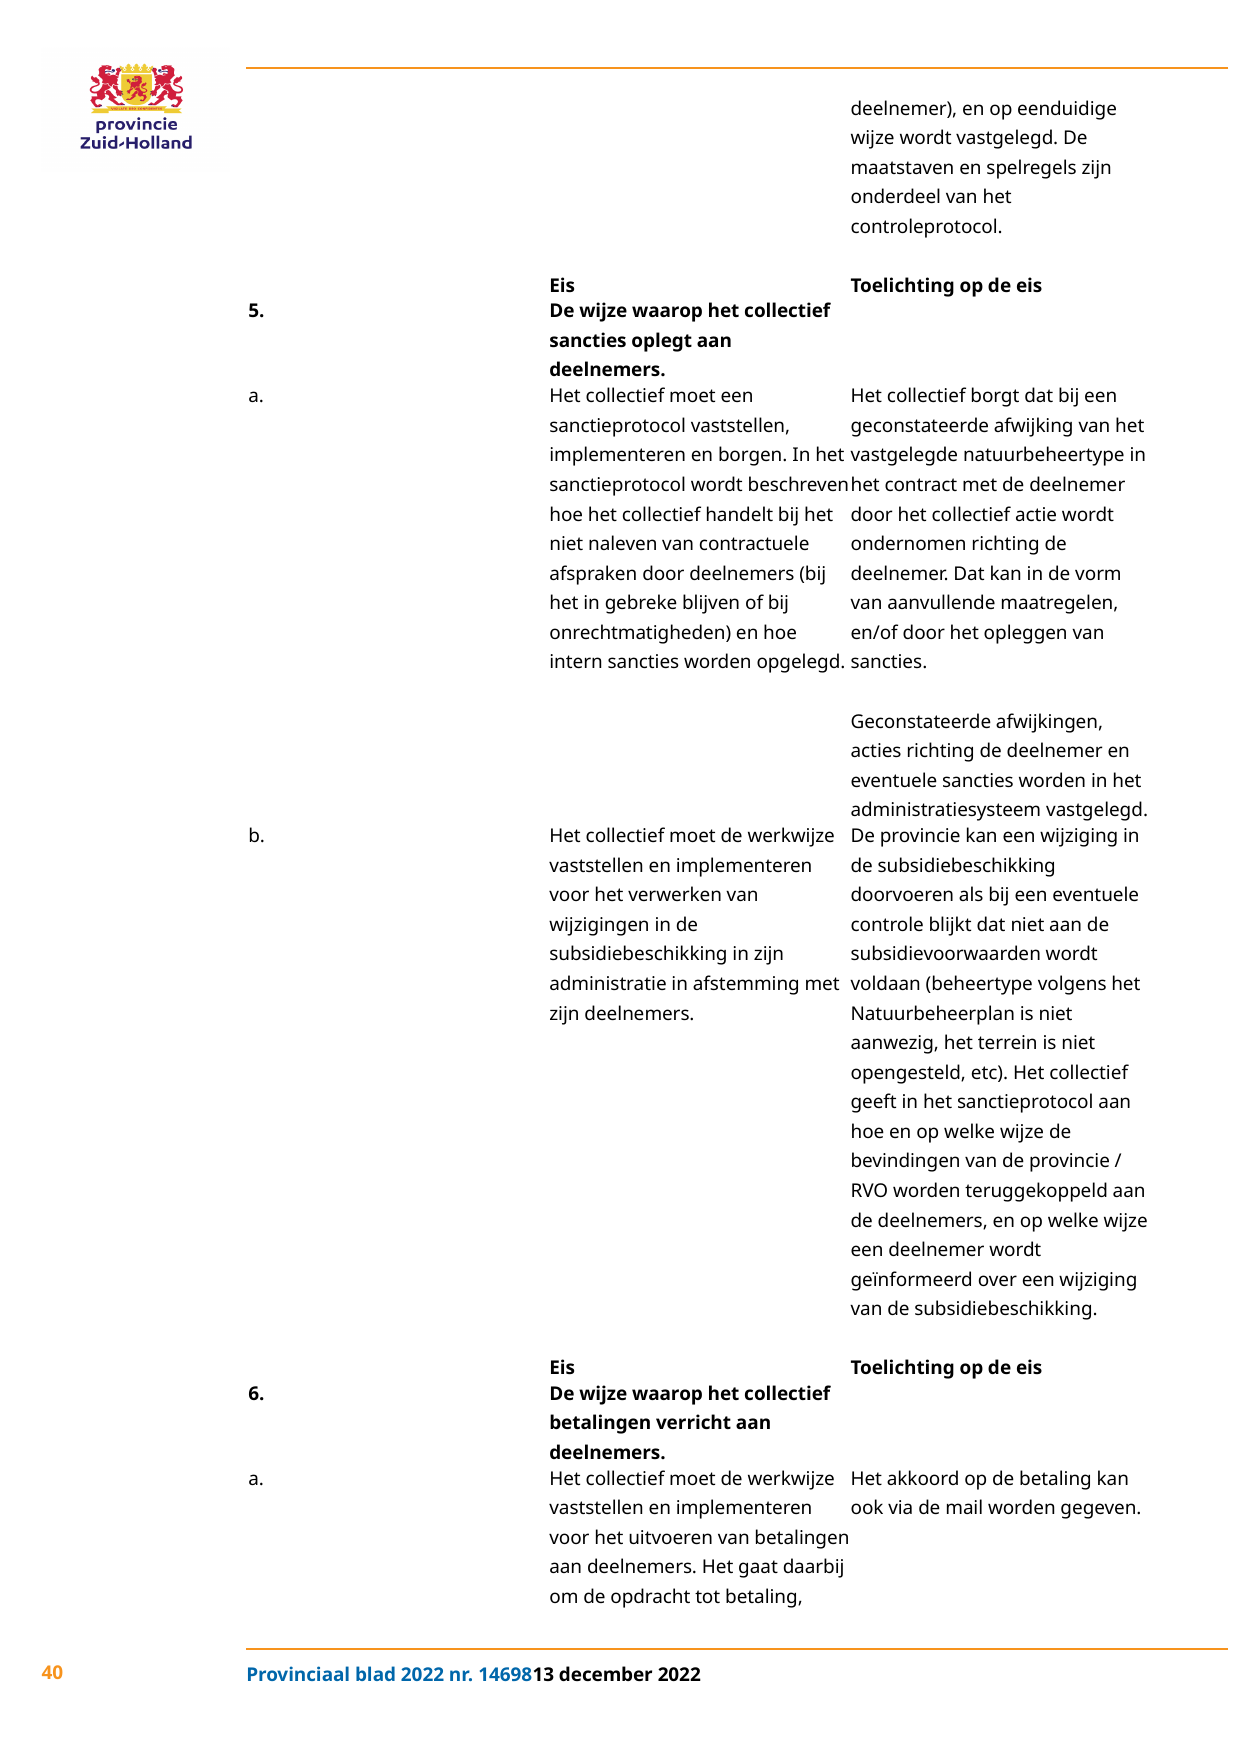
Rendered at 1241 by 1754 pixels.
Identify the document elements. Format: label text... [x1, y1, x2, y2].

table_cell b. [248, 822, 549, 1321]
table_cell Het collectief borgt dat bij een geconstateerde afwijking van het vastgelegde natuurbeheertype in het contract met de deelnemer door het collectief actie wordt ondernomen richting de deelnemer. Dat kan in de vorm van aanvullende maatregelen, en/of door het opleggen van sancties. Geconstateerde afwijkingen, acties richting de deelnemer en eventuele sancties worden in het administratiesysteem vastgelegd. [850, 383, 1152, 822]
table_cell [549, 95, 850, 239]
table_header Eis [549, 1354, 850, 1380]
table_cell Het akkoord op de betaling kan ook via de mail worden gegeven. [850, 1465, 1152, 1609]
table_cell De wijze waarop het collectief betalingen verricht aan deelnemers. [549, 1380, 850, 1465]
table_cell De wijze waarop het collectief sancties oplegt aan deelnemers. [549, 298, 850, 382]
table_cell Het collectief moet de werkwijze vaststellen en implementeren voor het uitvoeren van betalingen aan deelnemers. Het gaat daarbij om de opdracht tot betaling, [549, 1465, 850, 1609]
table_header Eis [549, 272, 850, 297]
table_cell [248, 95, 549, 239]
table_cell a. [248, 383, 549, 822]
table_cell De provincie kan een wijziging in de subsidiebeschikking doorvoeren als bij een eventuele controle blijkt dat niet aan de subsidievoorwaarden wordt voldaan (beheertype volgens het Natuurbeheerplan is niet aanwezig, het terrein is niet opengesteld, etc). Het collectief geeft in het sanctieprotocol aan hoe en op welke wijze de bevindingen van de provincie / RVO worden teruggekoppeld aan de deelnemers, en op welke wijze een deelnemer wordt geïnformeerd over een wijziging van de subsidiebeschikking. [850, 822, 1152, 1321]
table_cell a. [248, 1465, 549, 1609]
table_cell 5. [248, 298, 549, 382]
table_header Toelichting op de eis [850, 1354, 1152, 1380]
table_cell Het collectief moet de werkwijze vaststellen en implementeren voor het verwerken van wijzigingen in de subsidiebeschikking in zijn administratie in afstemming met zijn deelnemers. [549, 822, 850, 1321]
table_header Toelichting op de eis [850, 272, 1152, 297]
table_cell deelnemer), en op eenduidige wijze wordt vastgelegd. De maatstaven en spelregels zijn onderdeel van het controleprotocol. [850, 95, 1152, 239]
table_cell [850, 1380, 1152, 1465]
table_cell Het collectief moet een sanctieprotocol vaststellen, implementeren en borgen. In het sanctieprotocol wordt beschreven hoe het collectief handelt bij het niet naleven van contractuele afspraken door deelnemers (bij het in gebreke blijven of bij onrechtmatigheden) en hoe intern sancties worden opgelegd. [549, 383, 850, 822]
table_header [248, 1354, 549, 1380]
picture [41, 47, 231, 172]
table_cell 6. [248, 1380, 549, 1465]
table_header [248, 272, 549, 297]
table_cell [850, 298, 1152, 382]
